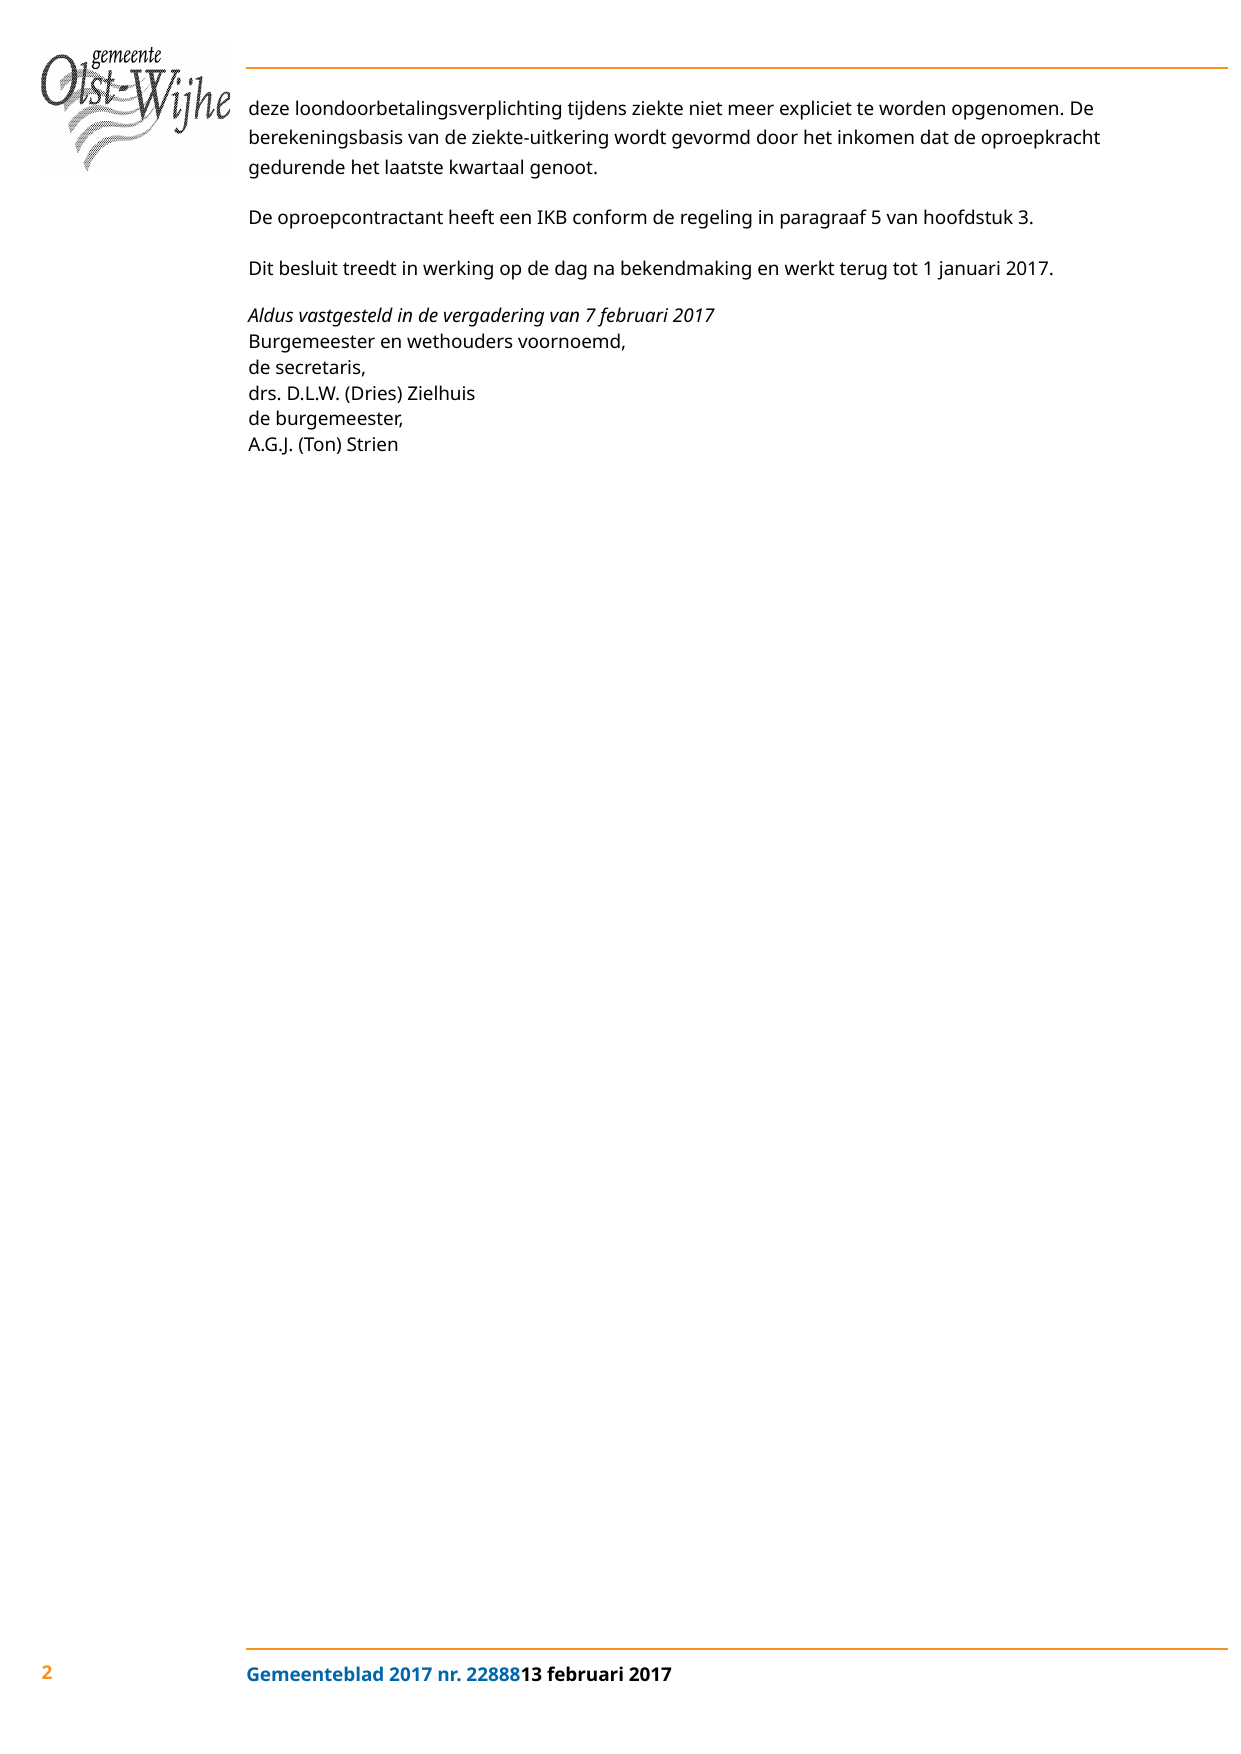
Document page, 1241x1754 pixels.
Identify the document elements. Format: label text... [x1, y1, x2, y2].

text deze loondoorbetalingsverplichting tijdens ziekte niet meer expliciet te worden opgenomen. De berekeningsbasis van de ziekte-uitkering wordt gevormd door het inkomen dat de oproepkracht gedurende het laatste kwartaal genoot. [248, 95, 1152, 180]
text Dit besluit treedt in werking op de dag na bekendmaking en werkt terug tot 1 januari 2017. [248, 255, 1152, 281]
text de secretaris, [248, 354, 1152, 380]
text A.G.J. (Ton) Strien [248, 431, 1152, 457]
text De oproepcontractant heeft een IKB conform de regeling in paragraaf 5 van hoofdstuk 3. [248, 204, 1152, 230]
text drs. D.L.W. (Dries) Zielhuis [248, 380, 1152, 406]
text Aldus vastgesteld in de vergadering van 7 februari 2017 [248, 303, 1152, 328]
text de burgemeester, [248, 406, 1152, 431]
picture [41, 47, 231, 172]
text Burgemeester en wethouders voornoemd, [248, 328, 1152, 354]
